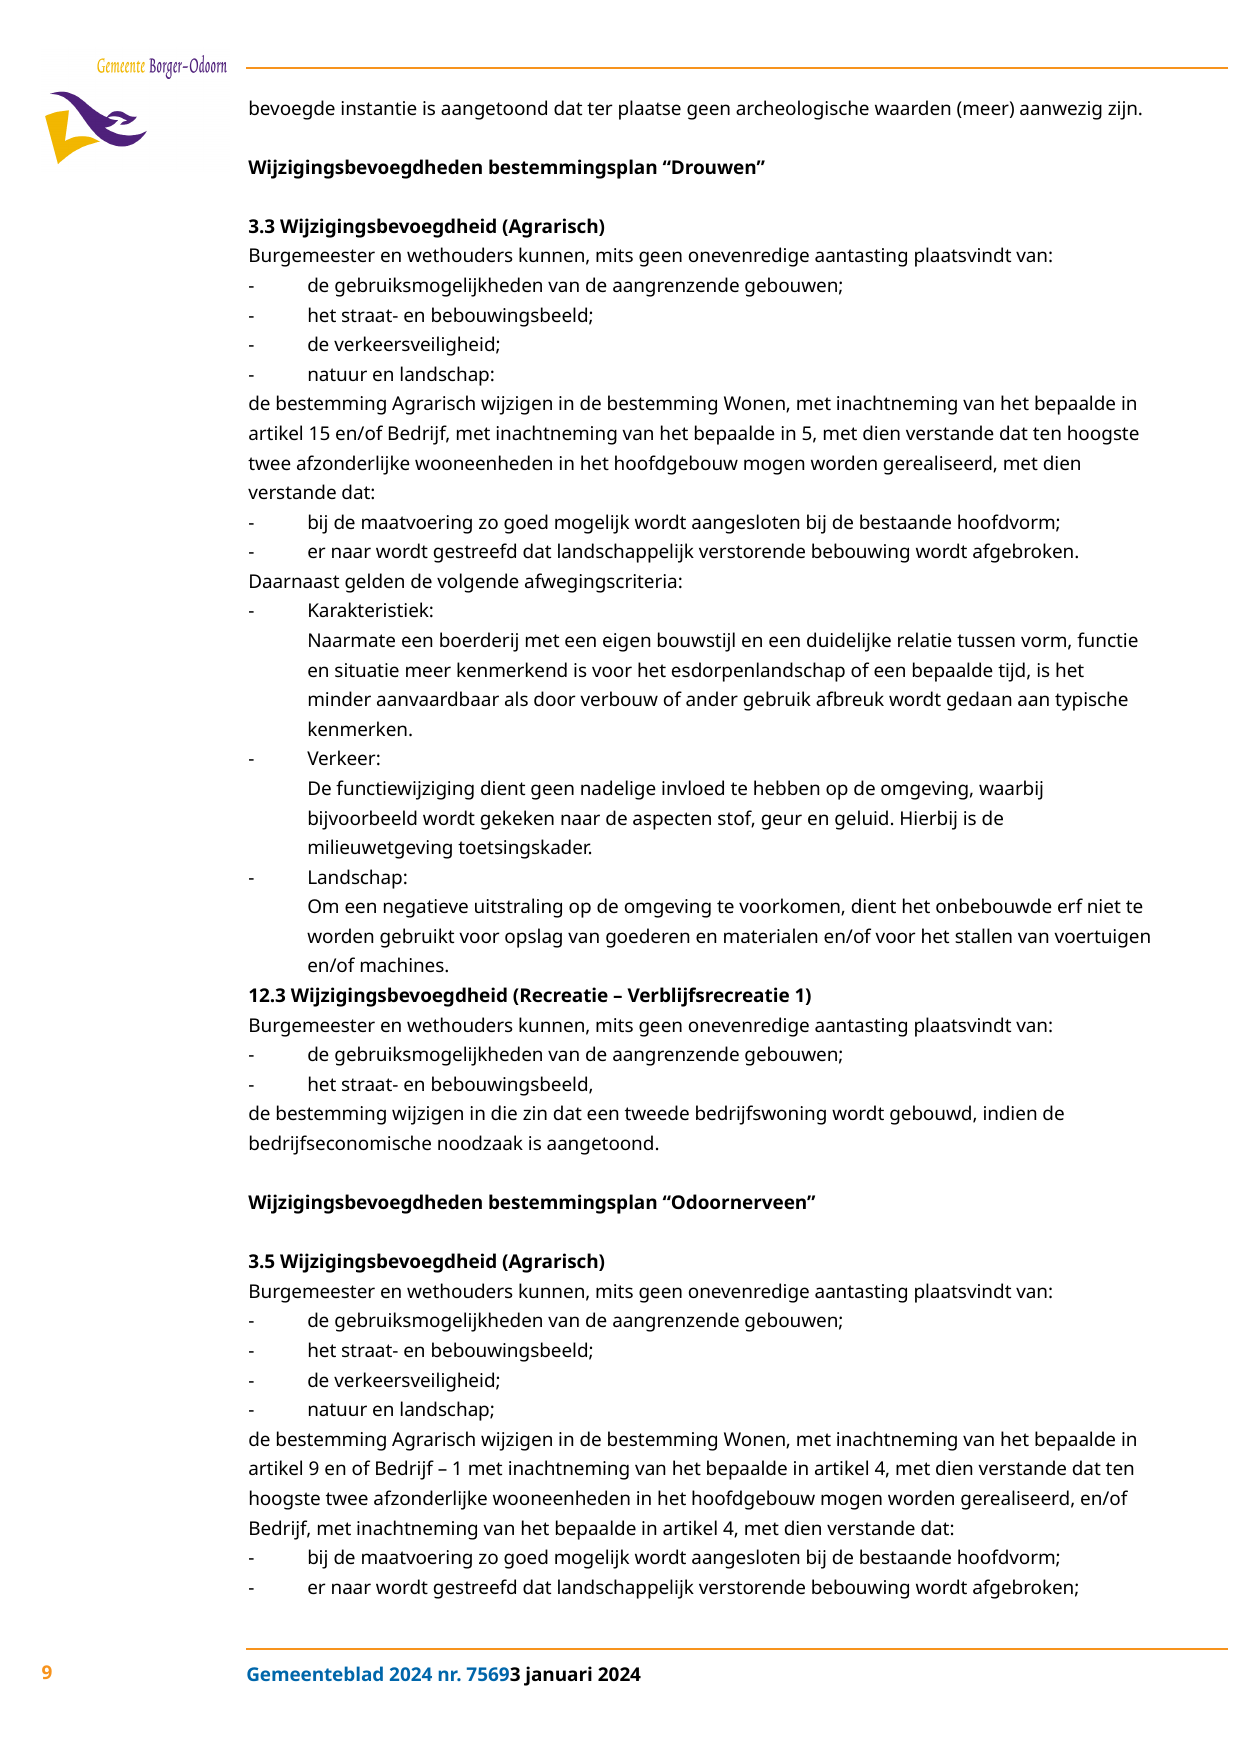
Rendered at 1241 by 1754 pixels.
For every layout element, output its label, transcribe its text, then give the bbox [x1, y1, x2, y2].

text de bestemming Agrarisch wijzigen in de bestemming Wonen, met inachtneming van het bepaalde in artikel 15 en/of Bedrijf, met inachtneming van het bepaalde in 5, met dien verstande dat ten hoogste twee afzonderlijke wooneenheden in het hoofdgebouw mogen worden gerealiseerd, met dien verstande dat: [248, 391, 1152, 505]
list Landschap: [248, 864, 1152, 890]
list de gebruiksmogelijkheden van de aangrenzende gebouwen; [248, 1041, 1152, 1067]
list er naar wordt gestreefd dat landschappelijk verstorende bebouwing wordt afgebroken. [248, 538, 1152, 564]
list natuur en landschap: [248, 361, 1152, 387]
text 3.5 Wijzigingsbevoegdheid (Agrarisch) [248, 1248, 1152, 1274]
text Burgemeester en wethouders kunnen, mits geen onevenredige aantasting plaatsvindt van: [248, 1012, 1152, 1038]
list het straat- en bebouwingsbeeld; [248, 302, 1152, 328]
text 12.3 Wijzigingsbevoegdheid (Recreatie – Verblijfsrecreatie 1) [248, 982, 1152, 1008]
list Karakteristiek: [248, 598, 1152, 623]
list natuur en landschap; [248, 1396, 1152, 1422]
text de bestemming Agrarisch wijzigen in de bestemming Wonen, met inachtneming van het bepaalde in artikel 9 en of Bedrijf – 1 met inachtneming van het bepaalde in artikel 4, met dien verstande dat ten hoogste twee afzonderlijke wooneenheden in het hoofdgebouw mogen worden gerealiseerd, en/of Bedrijf, met inachtneming van het bepaalde in artikel 4, met dien verstande dat: [248, 1426, 1152, 1541]
list de gebruiksmogelijkheden van de aangrenzende gebouwen; [248, 272, 1152, 298]
list de gebruiksmogelijkheden van de aangrenzende gebouwen; [248, 1308, 1152, 1333]
text Burgemeester en wethouders kunnen, mits geen onevenredige aantasting plaatsvindt van: [248, 1278, 1152, 1304]
text Burgemeester en wethouders kunnen, mits geen onevenredige aantasting plaatsvindt van: [248, 243, 1152, 268]
list de verkeersveiligheid; [248, 331, 1152, 357]
list Om een negatieve uitstraling op de omgeving te voorkomen, dient het onbebouwde erf niet te worden gebruikt voor opslag van goederen en materialen en/of voor het stallen van voertuigen en/of machines. [248, 893, 1152, 978]
picture [41, 47, 231, 172]
list Verkeer: [248, 746, 1152, 771]
list het straat- en bebouwingsbeeld, [248, 1071, 1152, 1097]
text Daarnaast gelden de volgende afwegingscriteria: [248, 568, 1152, 594]
list bij de maatvoering zo goed mogelijk wordt aangesloten bij de bestaande hoofdvorm; [248, 509, 1152, 535]
text de bestemming wijzigen in die zin dat een tweede bedrijfswoning wordt gebouwd, indien de bedrijfseconomische noodzaak is aangetoond. [248, 1101, 1152, 1156]
text Wijzigingsbevoegdheden bestemmingsplan “Odoornerveen” [248, 1189, 1152, 1215]
text Wijzigingsbevoegdheden bestemmingsplan “Drouwen” [248, 154, 1152, 180]
text 3.3 Wijzigingsbevoegdheid (Agrarisch) [248, 213, 1152, 239]
list de verkeersveiligheid; [248, 1367, 1152, 1393]
text bevoegde instantie is aangetoond dat ter plaatse geen archeologische waarden (meer) aanwezig zijn. [248, 95, 1152, 121]
list De functiewijziging dient geen nadelige invloed te hebben op de omgeving, waarbij bijvoorbeeld wordt gekeken naar de aspecten stof, geur en geluid. Hierbij is de milieuwetgeving toetsingskader. [248, 775, 1152, 860]
list het straat- en bebouwingsbeeld; [248, 1337, 1152, 1363]
list Naarmate een boerderij met een eigen bouwstijl en een duidelijke relatie tussen vorm, functie en situatie meer kenmerkend is voor het esdorpenlandschap of een bepaalde tijd, is het minder aanvaardbaar als door verbouw of ander gebruik afbreuk wordt gedaan aan typische kenmerken. [248, 627, 1152, 742]
list bij de maatvoering zo goed mogelijk wordt aangesloten bij de bestaande hoofdvorm; [248, 1544, 1152, 1570]
list er naar wordt gestreefd dat landschappelijk verstorende bebouwing wordt afgebroken; [248, 1574, 1152, 1600]
